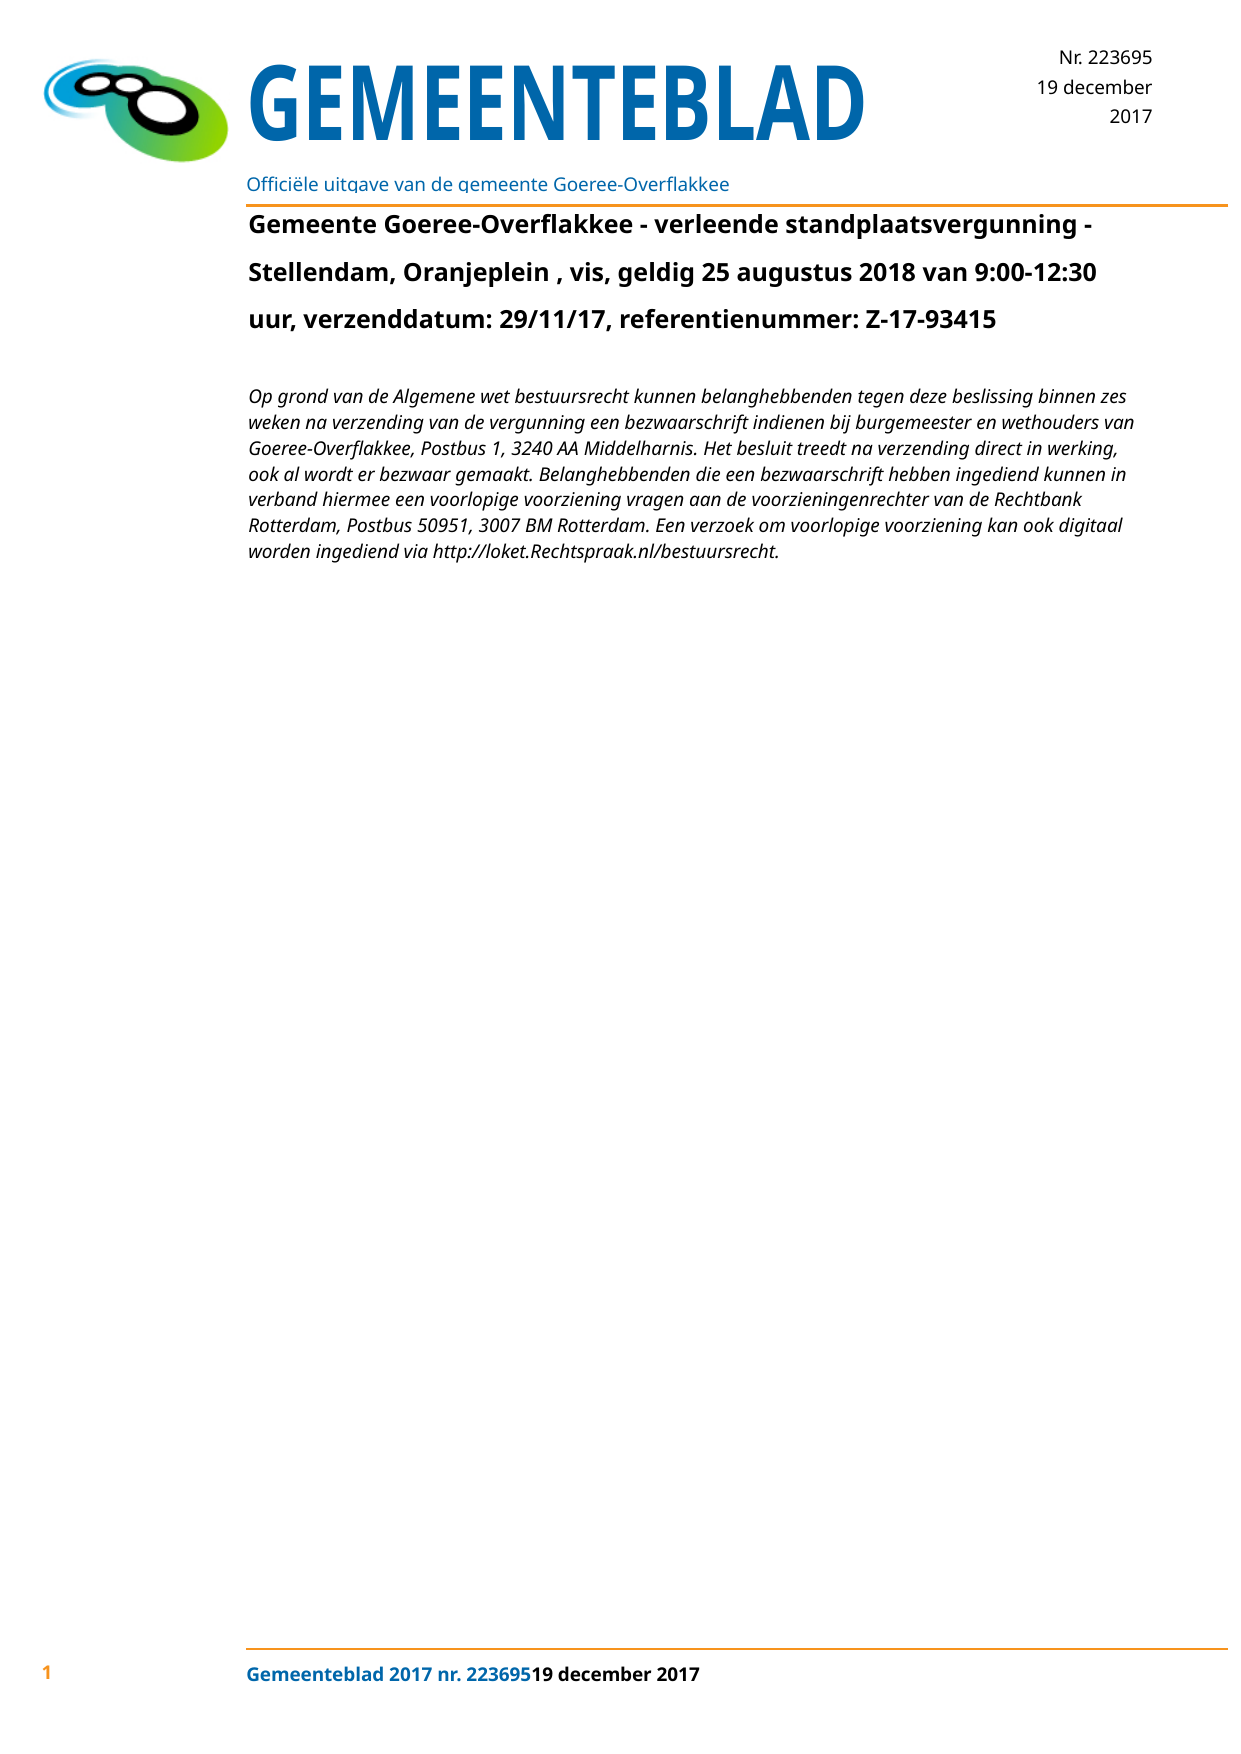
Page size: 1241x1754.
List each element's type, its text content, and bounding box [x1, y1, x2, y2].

text Op grond van de Algemene wet bestuursrecht kunnen belanghebbenden tegen deze beslissing binnen zes weken na verzending van de vergunning een bezwaarschrift indienen bij burgemeester en wethouders van Goeree-Overflakkee, Postbus 1, 3240 AA Middelharnis. Het besluit treedt na verzending direct in werking, ook al wordt er bezwaar gemaakt. Belanghebbenden die een bezwaarschrift hebben ingediend kunnen in verband hiermee een voorlopige voorziening vragen aan de voorzieningenrechter van de Rechtbank Rotterdam, Postbus 50951, 3007 BM Rotterdam. Een verzoek om voorlopige voorziening kan ook digitaal worden ingediend via http://loket.Rechtspraak.nl/bestuursrecht. [248, 384, 1152, 564]
text Gemeente Goeree-Overflakkee - verleende standplaatsvergunning - Stellendam, Oranjeplein , vis, geldig 25 augustus 2018 van 9:00-12:30 uur, verzenddatum: 29/11/17, referentienummer: Z-17-93415 [248, 207, 1152, 336]
picture [41, 47, 231, 172]
